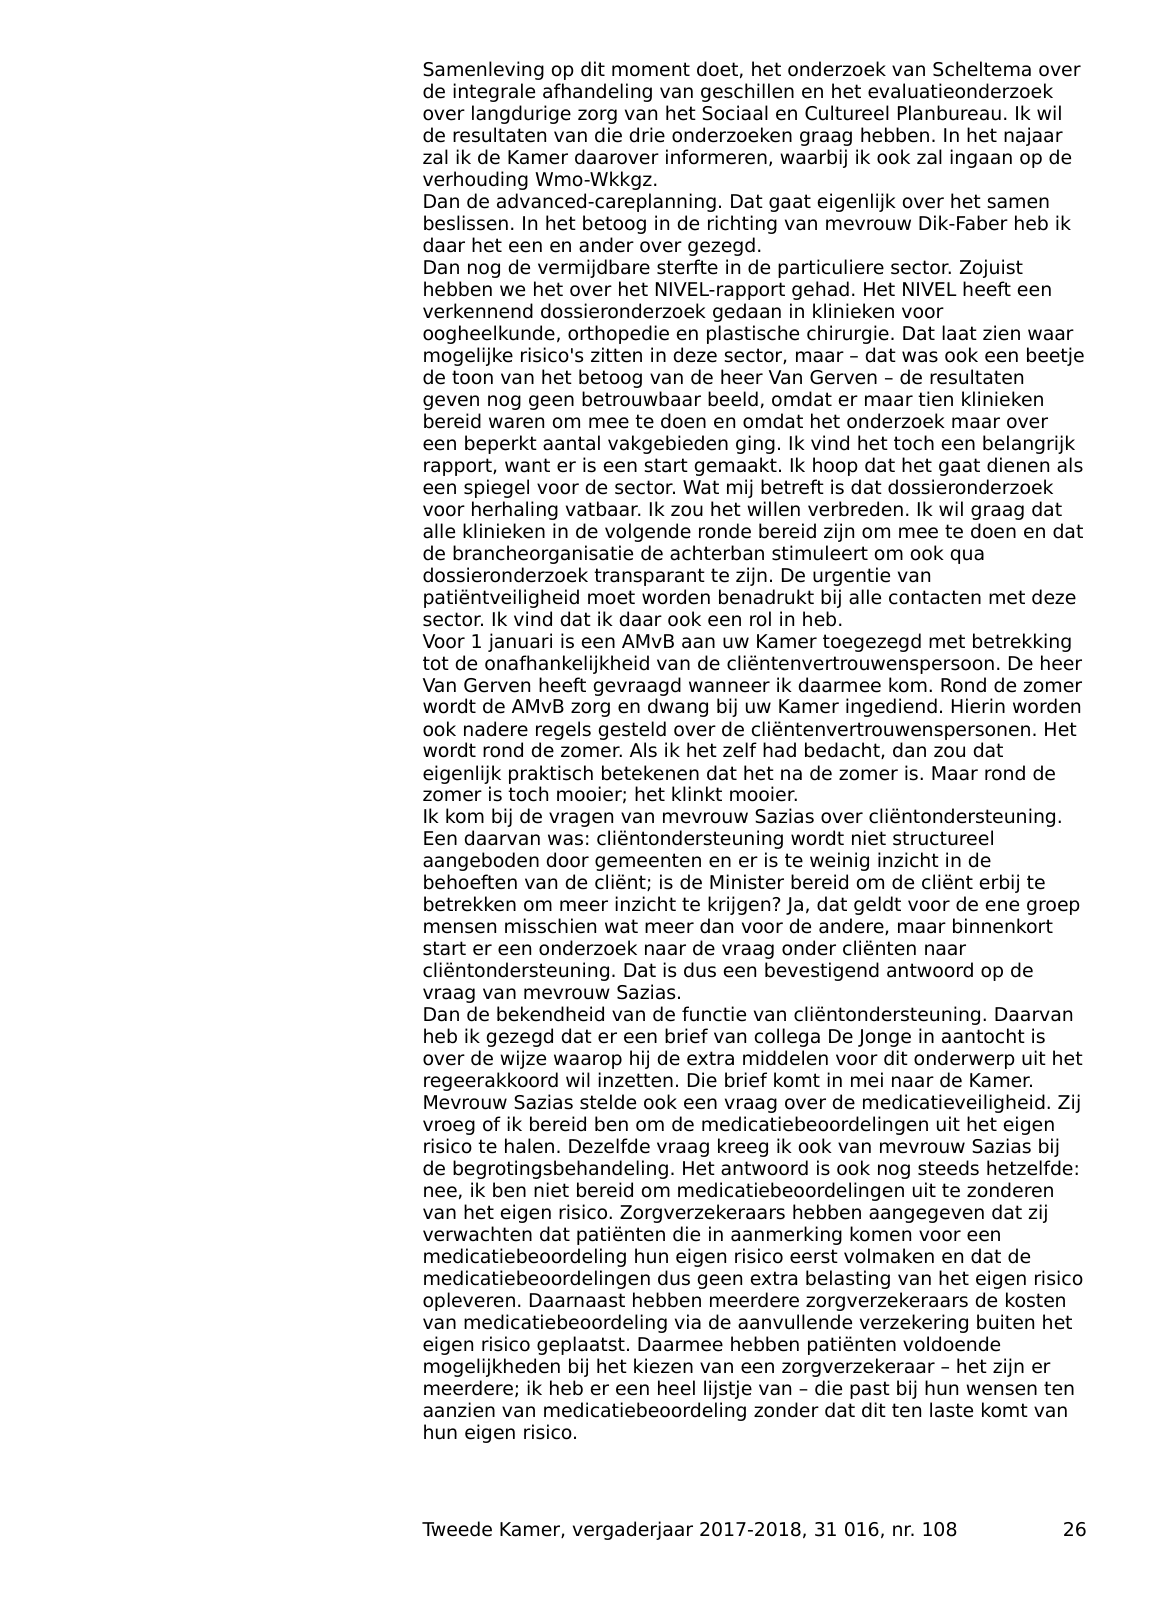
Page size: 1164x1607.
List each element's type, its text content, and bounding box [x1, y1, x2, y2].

text Dan de advanced-careplanning. Dat gaat eigenlijk over het samen beslissen. In het betoog in de richting van mevrouw Dik-Faber heb ik daar het een en ander over gezegd. [422, 191, 1087, 257]
text Ik kom bij de vragen van mevrouw Sazias over cliëntondersteuning. Een daarvan was: cliëntondersteuning wordt niet structureel aangeboden door gemeenten en er is te weinig inzicht in de behoeften van de cliënt; is de Minister bereid om de cliënt erbij te betrekken om meer inzicht te krijgen? Ja, dat geldt voor de ene groep mensen misschien wat meer dan voor de andere, maar binnenkort start er een onderzoek naar de vraag onder cliënten naar cliëntondersteuning. Dat is dus een bevestigend antwoord op de vraag van mevrouw Sazias. [422, 806, 1087, 1004]
text Samenleving op dit moment doet, het onderzoek van Scheltema over de integrale afhandeling van geschillen en het evaluatieonderzoek over langdurige zorg van het Sociaal en Cultureel Planbureau. Ik wil de resultaten van die drie onderzoeken graag hebben. In het najaar zal ik de Kamer daarover informeren, waarbij ik ook zal ingaan op de verhouding Wmo-Wkkgz. [422, 59, 1087, 191]
text Dan de bekendheid van de functie van cliëntondersteuning. Daarvan heb ik gezegd dat er een brief van collega De Jonge in aantocht is over de wijze waarop hij de extra middelen voor dit onderwerp uit het regeerakkoord wil inzetten. Die brief komt in mei naar de Kamer. [422, 1004, 1087, 1092]
text Voor 1 januari is een AMvB aan uw Kamer toegezegd met betrekking tot de onafhankelijkheid van de cliëntenvertrouwenspersoon. De heer Van Gerven heeft gevraagd wanneer ik daarmee kom. Rond de zomer wordt de AMvB zorg en dwang bij uw Kamer ingediend. Hierin worden ook nadere regels gesteld over de cliëntenvertrouwenspersonen. Het wordt rond de zomer. Als ik het zelf had bedacht, dan zou dat eigenlijk praktisch betekenen dat het na de zomer is. Maar rond de zomer is toch mooier; het klinkt mooier. [422, 631, 1087, 806]
text Dan nog de vermijdbare sterfte in de particuliere sector. Zojuist hebben we het over het NIVEL-rapport gehad. Het NIVEL heeft een verkennend dossieronderzoek gedaan in klinieken voor oogheelkunde, orthopedie en plastische chirurgie. Dat laat zien waar mogelijke risico's zitten in deze sector, maar – dat was ook een beetje de toon van het betoog van de heer Van Gerven – de resultaten geven nog geen betrouwbaar beeld, omdat er maar tien klinieken bereid waren om mee te doen en omdat het onderzoek maar over een beperkt aantal vakgebieden ging. Ik vind het toch een belangrijk rapport, want er is een start gemaakt. Ik hoop dat het gaat dienen als een spiegel voor de sector. Wat mij betreft is dat dossieronderzoek voor herhaling vatbaar. Ik zou het willen verbreden. Ik wil graag dat alle klinieken in de volgende ronde bereid zijn om mee te doen en dat de brancheorganisatie de achterban stimuleert om ook qua dossieronderzoek transparant te zijn. De urgentie van patiëntveiligheid moet worden benadrukt bij alle contacten met deze sector. Ik vind dat ik daar ook een rol in heb. [422, 257, 1087, 631]
text Mevrouw Sazias stelde ook een vraag over de medicatieveiligheid. Zij vroeg of ik bereid ben om de medicatiebeoordelingen uit het eigen risico te halen. Dezelfde vraag kreeg ik ook van mevrouw Sazias bij de begrotingsbehandeling. Het antwoord is ook nog steeds hetzelfde: nee, ik ben niet bereid om medicatiebeoordelingen uit te zonderen van het eigen risico. Zorgverzekeraars hebben aangegeven dat zij verwachten dat patiënten die in aanmerking komen voor een medicatiebeoordeling hun eigen risico eerst volmaken en dat de medicatiebeoordelingen dus geen extra belasting van het eigen risico opleveren. Daarnaast hebben meerdere zorgverzekeraars de kosten van medicatiebeoordeling via de aanvullende verzekering buiten het eigen risico geplaatst. Daarmee hebben patiënten voldoende mogelijkheden bij het kiezen van een zorgverzekeraar – het zijn er meerdere; ik heb er een heel lijstje van – die past bij hun wensen ten aanzien van medicatiebeoordeling zonder dat dit ten laste komt van hun eigen risico. [422, 1092, 1087, 1444]
